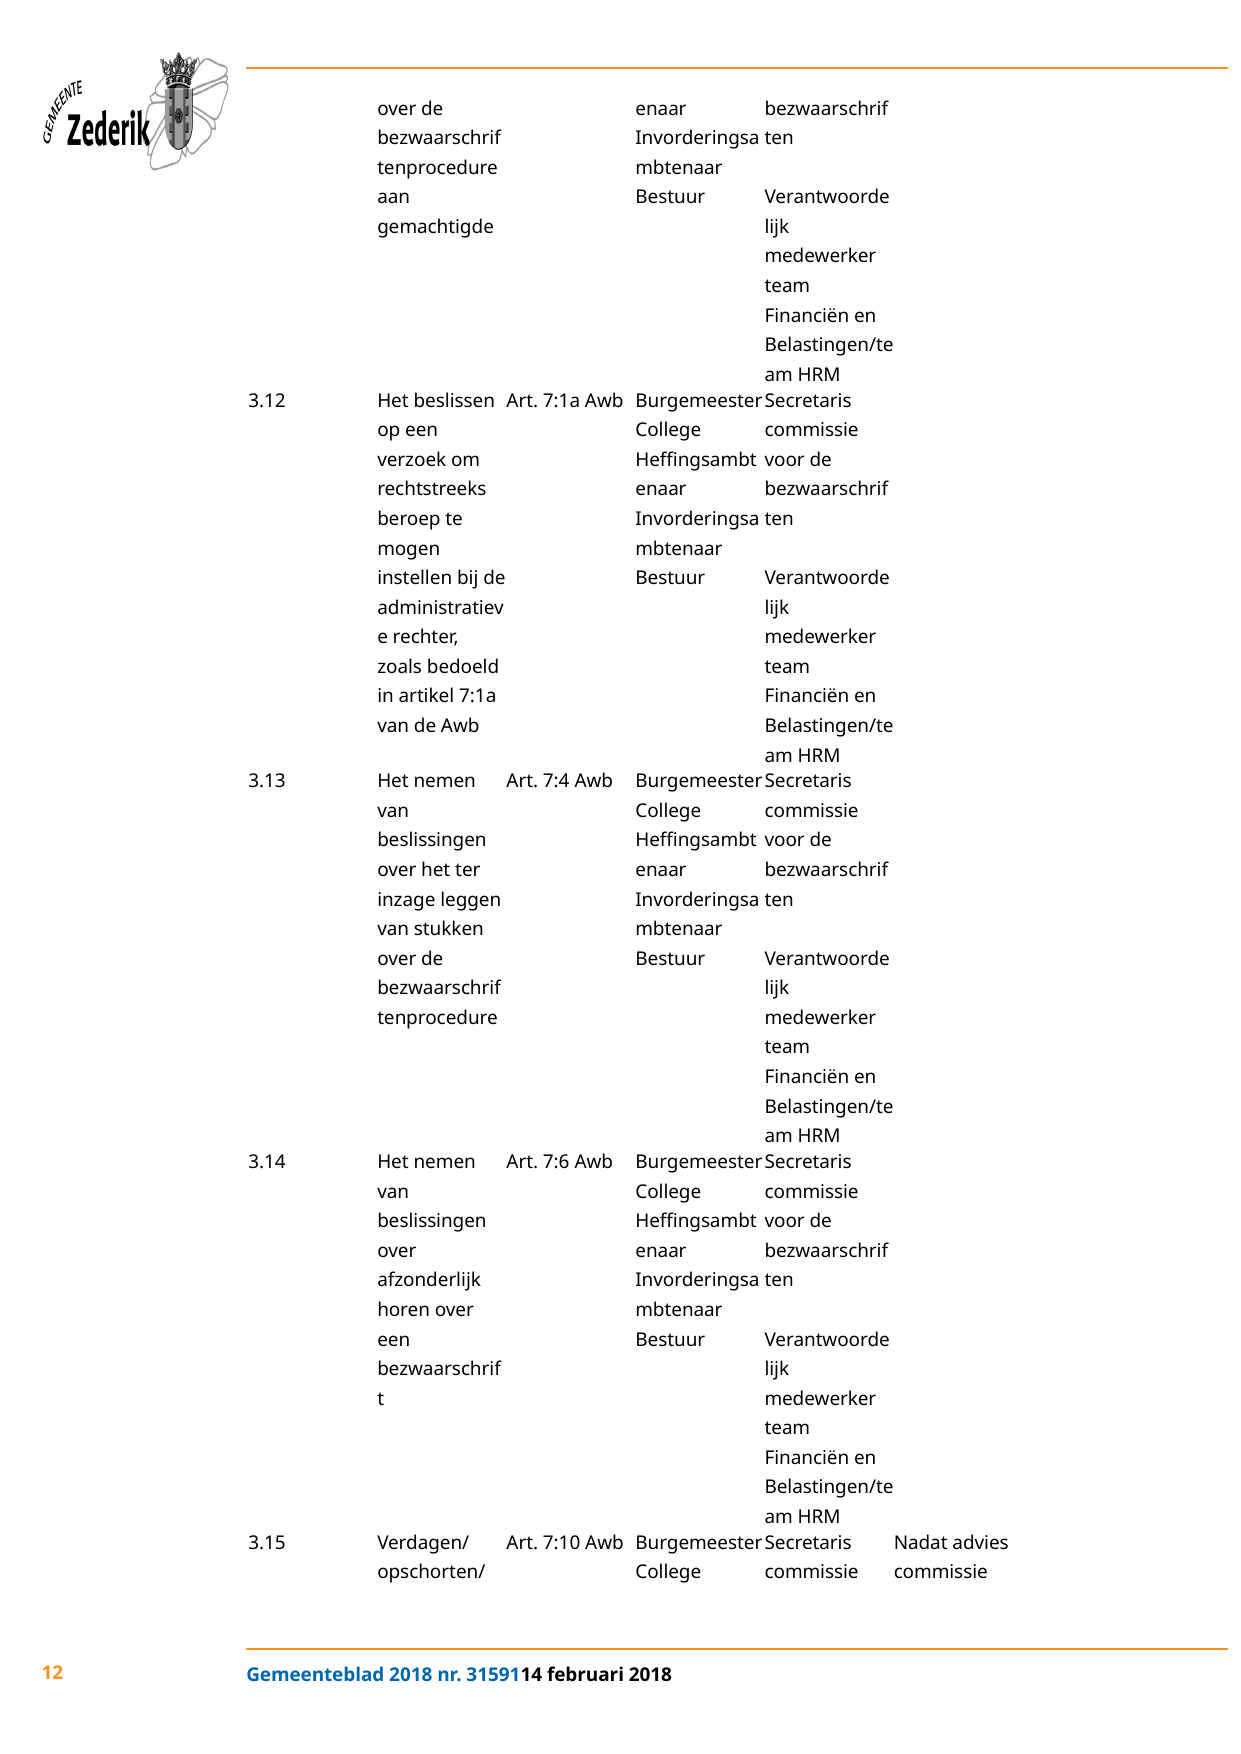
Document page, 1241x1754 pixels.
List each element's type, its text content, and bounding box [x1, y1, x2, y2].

table_cell [894, 387, 1022, 767]
table_cell Verdagen/opschorten/ [377, 1529, 506, 1584]
table_cell [894, 768, 1022, 1148]
table_cell [894, 1148, 1022, 1529]
table_cell [894, 95, 1022, 387]
table_cell Art. 7:4 Awb [506, 768, 635, 1148]
table_cell [1023, 387, 1152, 767]
table_cell Burgemeester College Heffingsambtenaar Invorderingsambtenaar Bestuur [635, 1148, 764, 1529]
picture [41, 47, 231, 172]
table_cell 3.14 [248, 1148, 377, 1529]
table_cell bezwaarschriften Verantwoordelijk medewerker team Financiën en Belastingen/team HRM [764, 95, 893, 387]
table_cell Het beslissen op een verzoek om rechtstreeks beroep te mogen instellen bij de administratieve rechter, zoals bedoeld in artikel 7:1a van de Awb [377, 387, 506, 767]
table_cell 3.12 [248, 387, 377, 767]
table_cell Art. 7:6 Awb [506, 1148, 635, 1529]
table_cell Nadat advies commissie [894, 1529, 1022, 1584]
table_cell 3.15 [248, 1529, 377, 1584]
table_cell Art. 7:10 Awb [506, 1529, 635, 1584]
table_cell [1023, 1529, 1152, 1584]
table_cell Burgemeester College Heffingsambtenaar Invorderingsambtenaar Bestuur [635, 387, 764, 767]
table_cell 3.13 [248, 768, 377, 1148]
table_cell Het nemen van beslissingen over afzonderlijk horen over een bezwaarschrift [377, 1148, 506, 1529]
table_cell [1023, 95, 1152, 387]
table_cell Secretaris commissie voor de bezwaarschriften Verantwoordelijk medewerker team Financiën en Belastingen/team HRM [764, 768, 893, 1148]
table_cell Het nemen van beslissingen over het ter inzage leggen van stukken over de bezwaarschriftenprocedure [377, 768, 506, 1148]
table_cell Art. 7:1a Awb [506, 387, 635, 767]
table_cell enaar Invorderingsambtenaar Bestuur [635, 95, 764, 387]
table_cell Secretaris commissie [764, 1529, 893, 1584]
table_cell Secretaris commissie voor de bezwaarschriften Verantwoordelijk medewerker team Financiën en Belastingen/team HRM [764, 387, 893, 767]
table_cell Burgemeester College Heffingsambtenaar Invorderingsambtenaar Bestuur [635, 768, 764, 1148]
table_cell [506, 95, 635, 387]
table_cell [1023, 768, 1152, 1148]
table_cell [248, 95, 377, 387]
table_cell Burgemeester College [635, 1529, 764, 1584]
table_cell over de bezwaarschriftenprocedure aan gemachtigde [377, 95, 506, 387]
table_cell Secretaris commissie voor de bezwaarschriften Verantwoordelijk medewerker team Financiën en Belastingen/team HRM [764, 1148, 893, 1529]
table_cell [1023, 1148, 1152, 1529]
